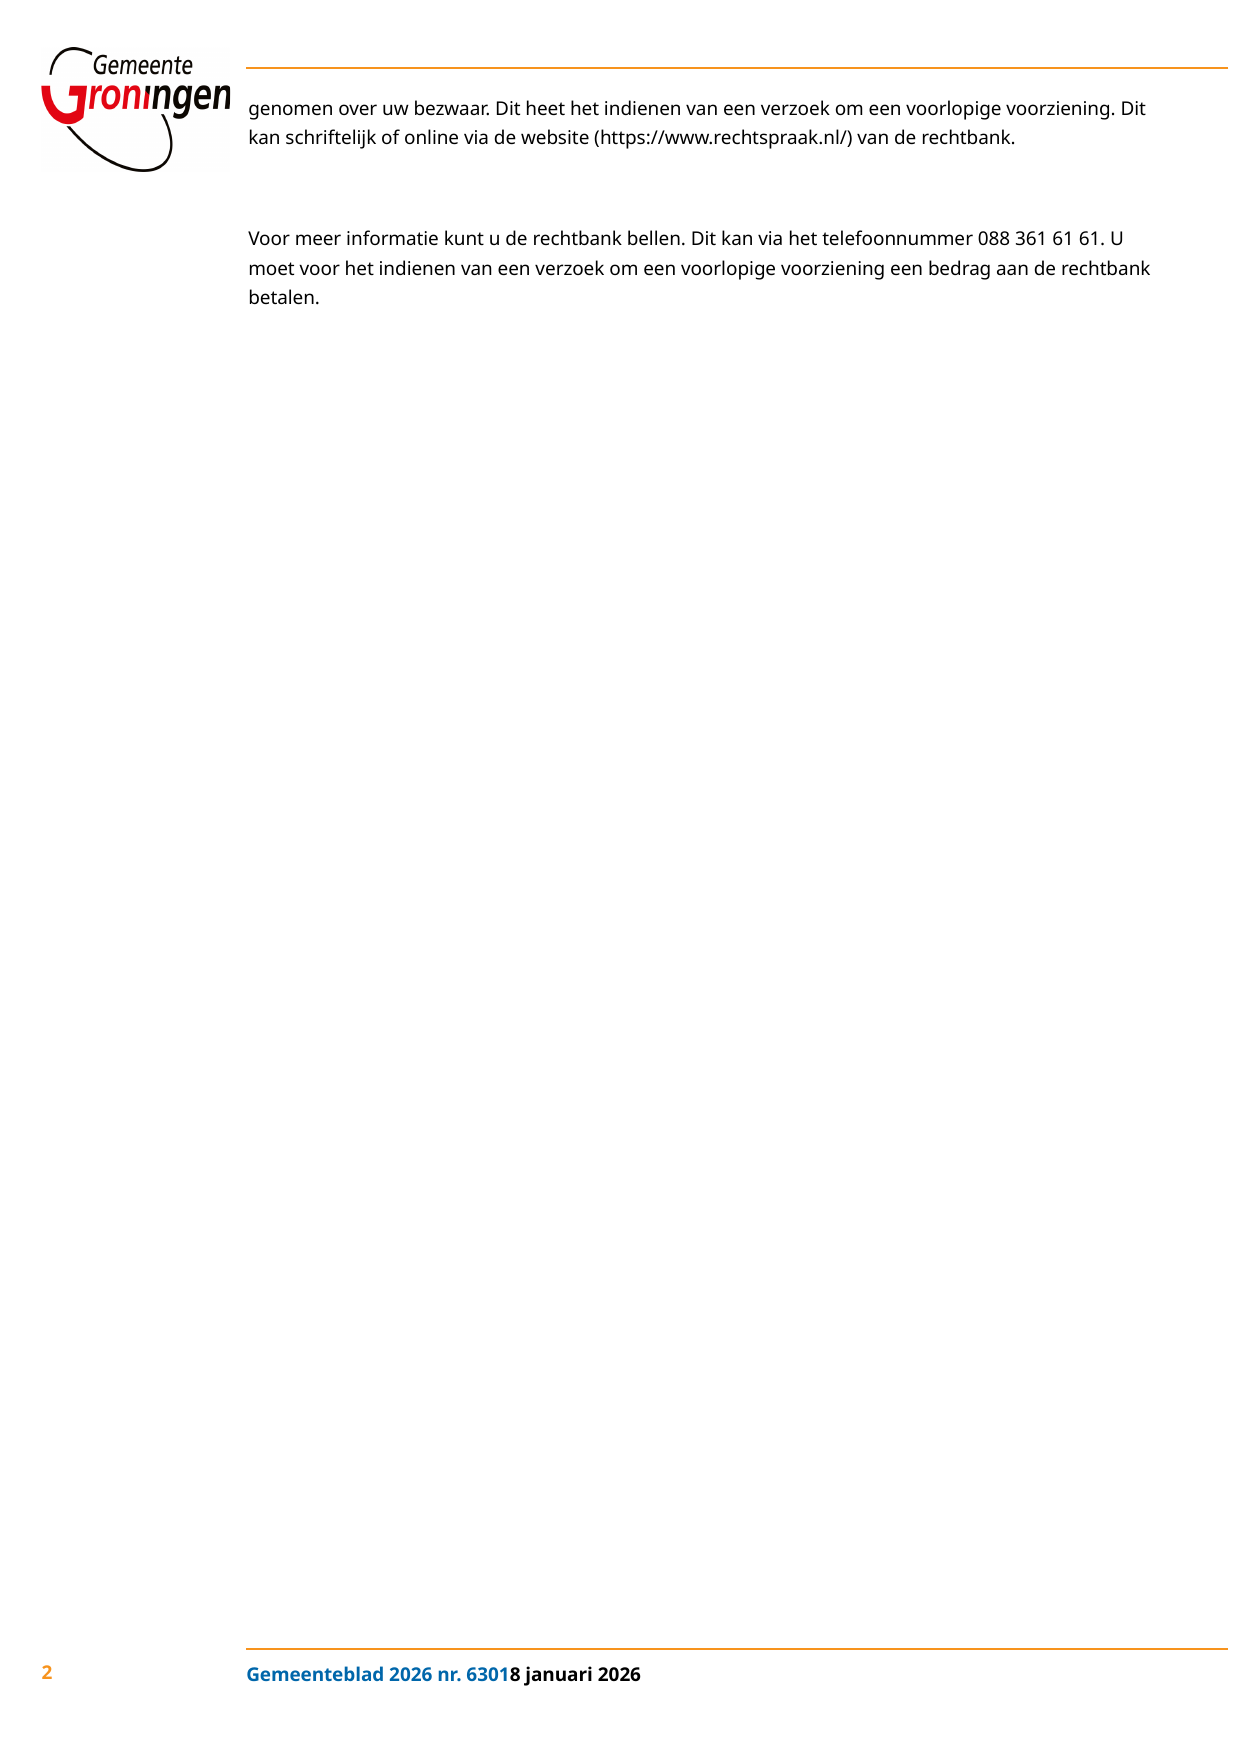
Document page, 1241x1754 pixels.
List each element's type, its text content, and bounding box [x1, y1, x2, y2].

text genomen over uw bezwaar. Dit heet het indienen van een verzoek om een voorlopige voorziening. Dit kan schriftelijk of online via de website (https://www.rechtspraak.nl/) van de rechtbank. [248, 95, 1152, 150]
text Voor meer informatie kunt u de rechtbank bellen. Dit kan via het telefoonnummer 088 361 61 61. U moet voor het indienen van een verzoek om een voorlopige voorziening een bedrag aan de rechtbank betalen. [248, 225, 1152, 310]
picture [41, 47, 231, 172]
